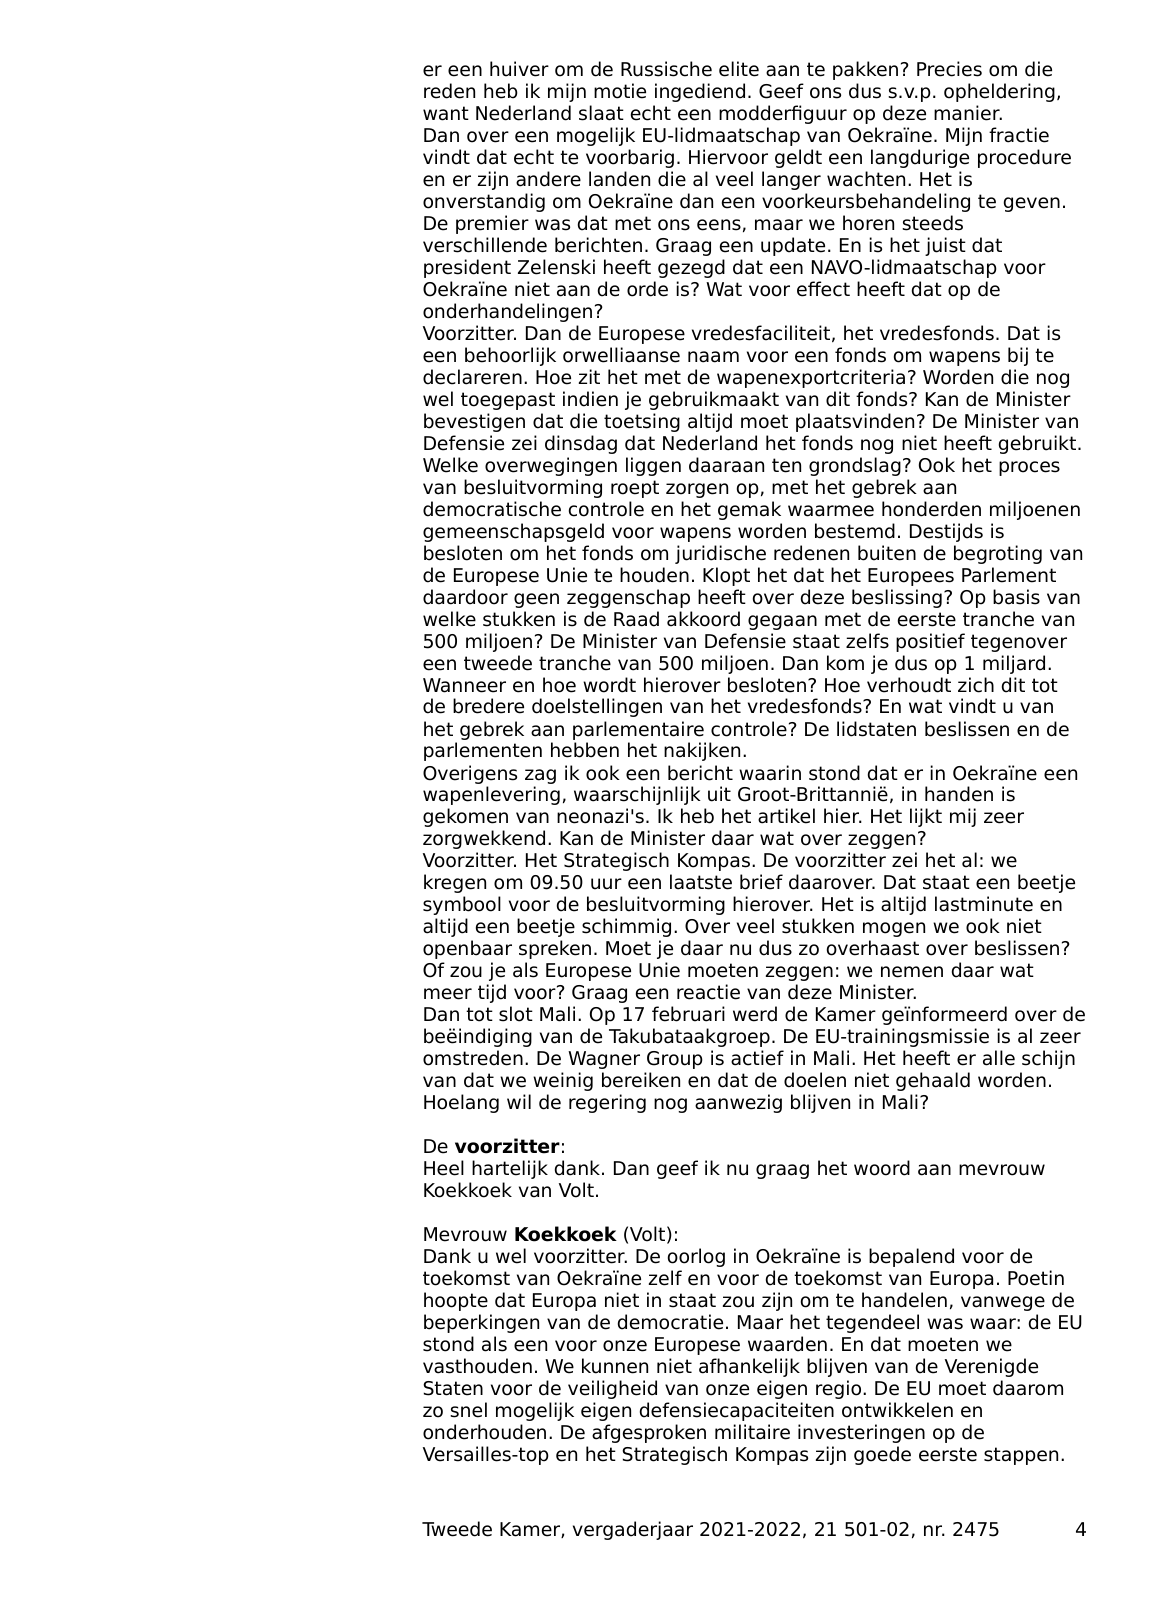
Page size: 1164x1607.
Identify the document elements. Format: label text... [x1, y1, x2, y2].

text Dank u wel voorzitter. De oorlog in Oekraïne is bepalend voor de toekomst van Oekraïne zelf en voor de toekomst van Europa. Poetin hoopte dat Europa niet in staat zou zijn om te handelen, vanwege de beperkingen van de democratie. Maar het tegendeel was waar: de EU stond als een voor onze Europese waarden. En dat moeten we vasthouden. We kunnen niet afhankelijk blijven van de Verenigde Staten voor de veiligheid van onze eigen regio. De EU moet daarom zo snel mogelijk eigen defensiecapaciteiten ontwikkelen en onderhouden. De afgesproken militaire investeringen op de Versailles-top en het Strategisch Kompas zijn goede eerste stappen. [422, 1246, 1087, 1466]
text Voorzitter. Dan de Europese vredesfaciliteit, het vredesfonds. Dat is een behoorlijk orwelliaanse naam voor een fonds om wapens bij te declareren. Hoe zit het met de wapenexportcriteria? Worden die nog wel toegepast indien je gebruikmaakt van dit fonds? Kan de Minister bevestigen dat die toetsing altijd moet plaatsvinden? De Minister van Defensie zei dinsdag dat Nederland het fonds nog niet heeft gebruikt. Welke overwegingen liggen daaraan ten grondslag? Ook het proces van besluitvorming roept zorgen op, met het gebrek aan democratische controle en het gemak waarmee honderden miljoenen gemeenschapsgeld voor wapens worden bestemd. Destijds is besloten om het fonds om juridische redenen buiten de begroting van de Europese Unie te houden. Klopt het dat het Europees Parlement daardoor geen zeggenschap heeft over deze beslissing? Op basis van welke stukken is de Raad akkoord gegaan met de eerste tranche van 500 miljoen? De Minister van Defensie staat zelfs positief tegenover een tweede tranche van 500 miljoen. Dan kom je dus op 1 miljard. Wanneer en hoe wordt hierover besloten? Hoe verhoudt zich dit tot de bredere doelstellingen van het vredesfonds? En wat vindt u van het gebrek aan parlementaire controle? De lidstaten beslissen en de parlementen hebben het nakijken. [422, 323, 1087, 762]
text Dan over een mogelijk EU-lidmaatschap van Oekraïne. Mijn fractie vindt dat echt te voorbarig. Hiervoor geldt een langdurige procedure en er zijn andere landen die al veel langer wachten. Het is onverstandig om Oekraïne dan een voorkeursbehandeling te geven. De premier was dat met ons eens, maar we horen steeds verschillende berichten. Graag een update. En is het juist dat president Zelenski heeft gezegd dat een NAVO-lidmaatschap voor Oekraïne niet aan de orde is? Wat voor effect heeft dat op de onderhandelingen? [422, 125, 1087, 323]
text Mevrouw Koekkoek (Volt): [422, 1224, 1087, 1246]
text Voorzitter. Het Strategisch Kompas. De voorzitter zei het al: we kregen om 09.50 uur een laatste brief daarover. Dat staat een beetje symbool voor de besluitvorming hierover. Het is altijd lastminute en altijd een beetje schimmig. Over veel stukken mogen we ook niet openbaar spreken. Moet je daar nu dus zo overhaast over beslissen? Of zou je als Europese Unie moeten zeggen: we nemen daar wat meer tijd voor? Graag een reactie van deze Minister. [422, 850, 1087, 1004]
text Heel hartelijk dank. Dan geef ik nu graag het woord aan mevrouw Koekkoek van Volt. [422, 1158, 1087, 1202]
text Dan tot slot Mali. Op 17 februari werd de Kamer geïnformeerd over de beëindiging van de Takubataakgroep. De EU-trainingsmissie is al zeer omstreden. De Wagner Group is actief in Mali. Het heeft er alle schijn van dat we weinig bereiken en dat de doelen niet gehaald worden. Hoelang wil de regering nog aanwezig blijven in Mali? [422, 1004, 1087, 1114]
text Overigens zag ik ook een bericht waarin stond dat er in Oekraïne een wapenlevering, waarschijnlijk uit Groot-Brittannië, in handen is gekomen van neonazi's. Ik heb het artikel hier. Het lijkt mij zeer zorgwekkend. Kan de Minister daar wat over zeggen? [422, 762, 1087, 850]
text De voorzitter: [422, 1136, 1087, 1158]
text er een huiver om de Russische elite aan te pakken? Precies om die reden heb ik mijn motie ingediend. Geef ons dus s.v.p. opheldering, want Nederland slaat echt een modderfiguur op deze manier. [422, 59, 1087, 125]
